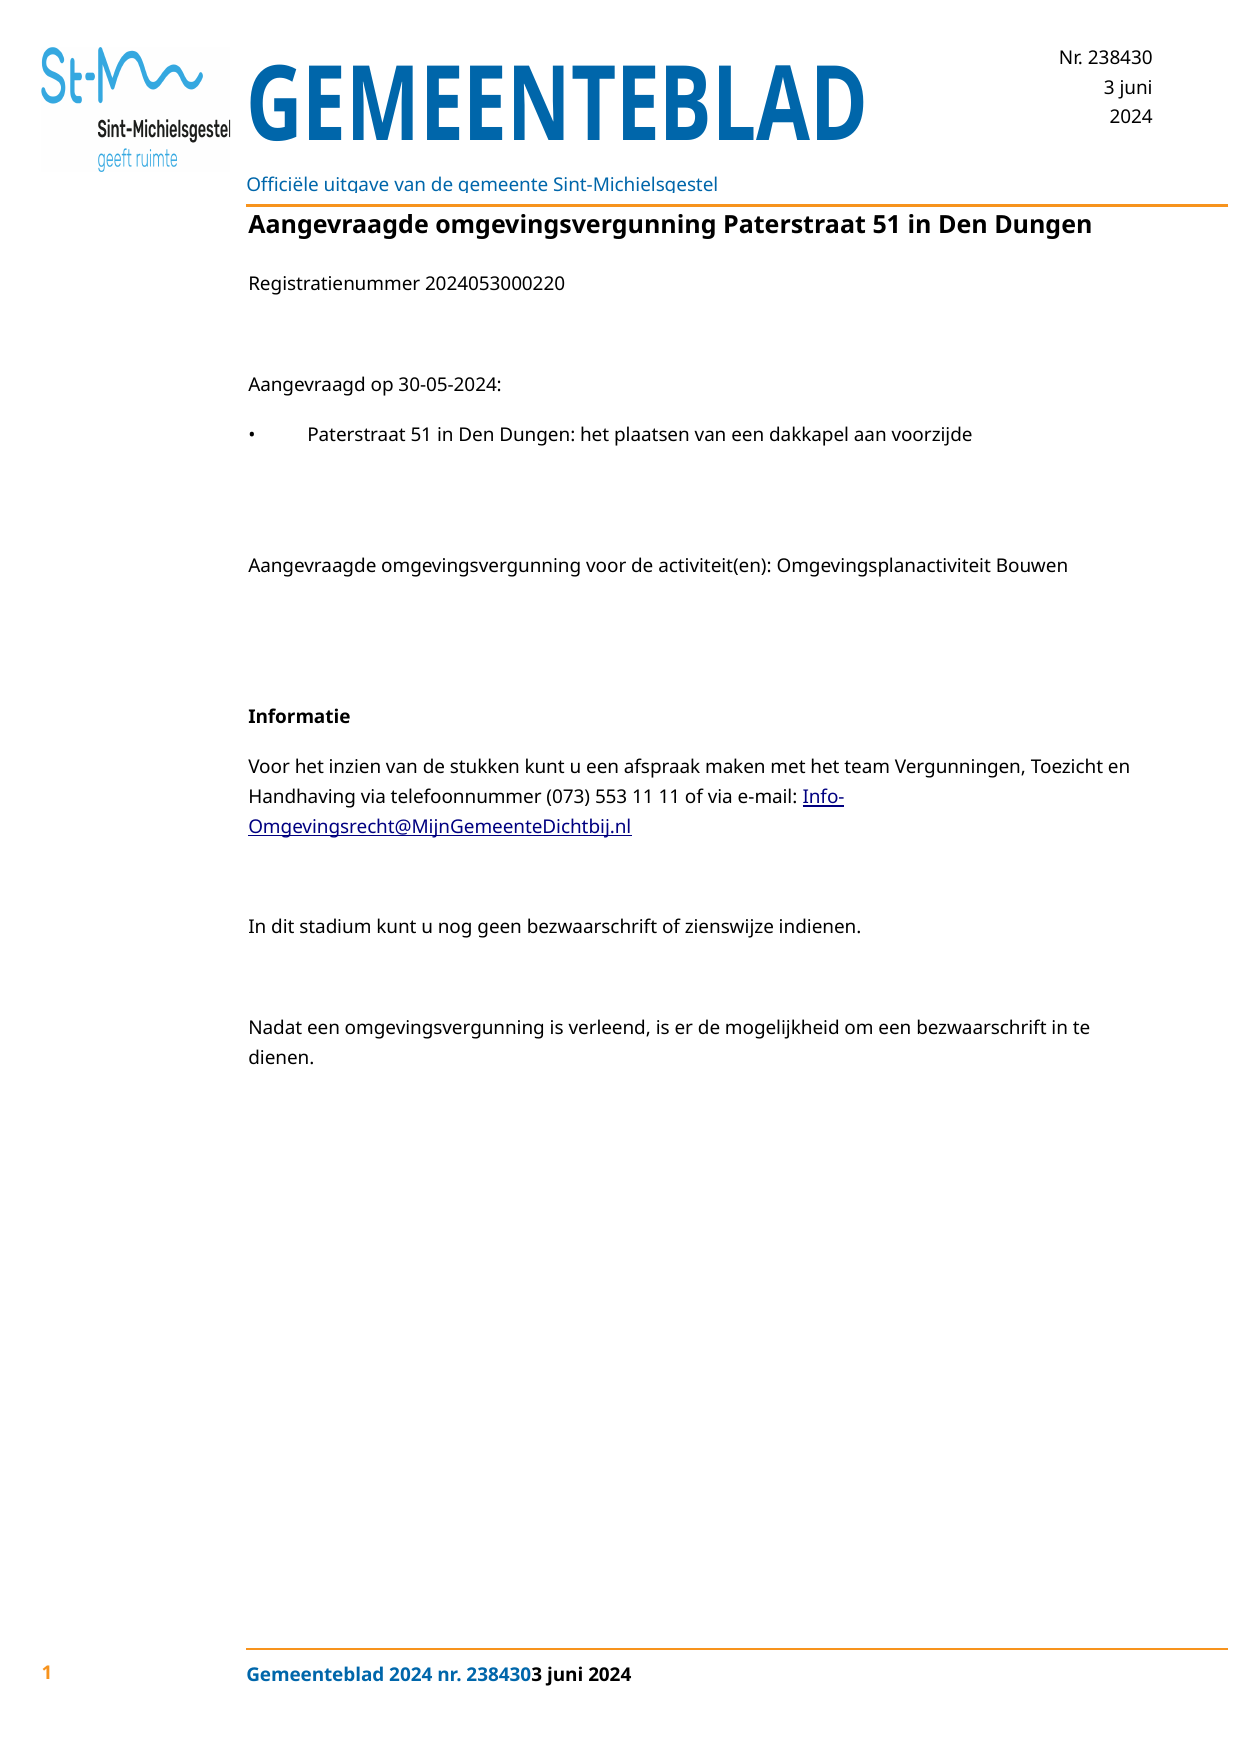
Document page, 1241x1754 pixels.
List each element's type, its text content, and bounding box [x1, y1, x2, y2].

text In dit stadium kunt u nog geen bezwaarschrift of zienswijze indienen. [248, 914, 1152, 939]
text Registratienummer 2024053000220 [248, 270, 1152, 296]
text Nadat een omgevingsvergunning is verleend, is er de mogelijkheid om een bezwaarschrift in te dienen. [248, 1014, 1152, 1070]
text Informatie [248, 703, 1152, 729]
text Voor het inzien van de stukken kunt u een afspraak maken met het team Vergunningen, Toezicht en Handhaving via telefoonnummer (073) 553 11 11 of via e-mail: Info-Omgevingsrecht@MijnGemeenteDichtbij.nl [248, 754, 1152, 838]
picture [41, 47, 231, 172]
text Aangevraagd op 30-05-2024: [248, 371, 1152, 397]
text Aangevraagde omgevingsvergunning Paterstraat 51 in Den Dungen [248, 207, 1152, 241]
list Paterstraat 51 in Den Dungen: het plaatsen van een dakkapel aan voorzijde [248, 422, 1152, 447]
text Aangevraagde omgevingsvergunning voor de activiteit(en): Omgevingsplanactiviteit Bouwen [248, 552, 1152, 578]
